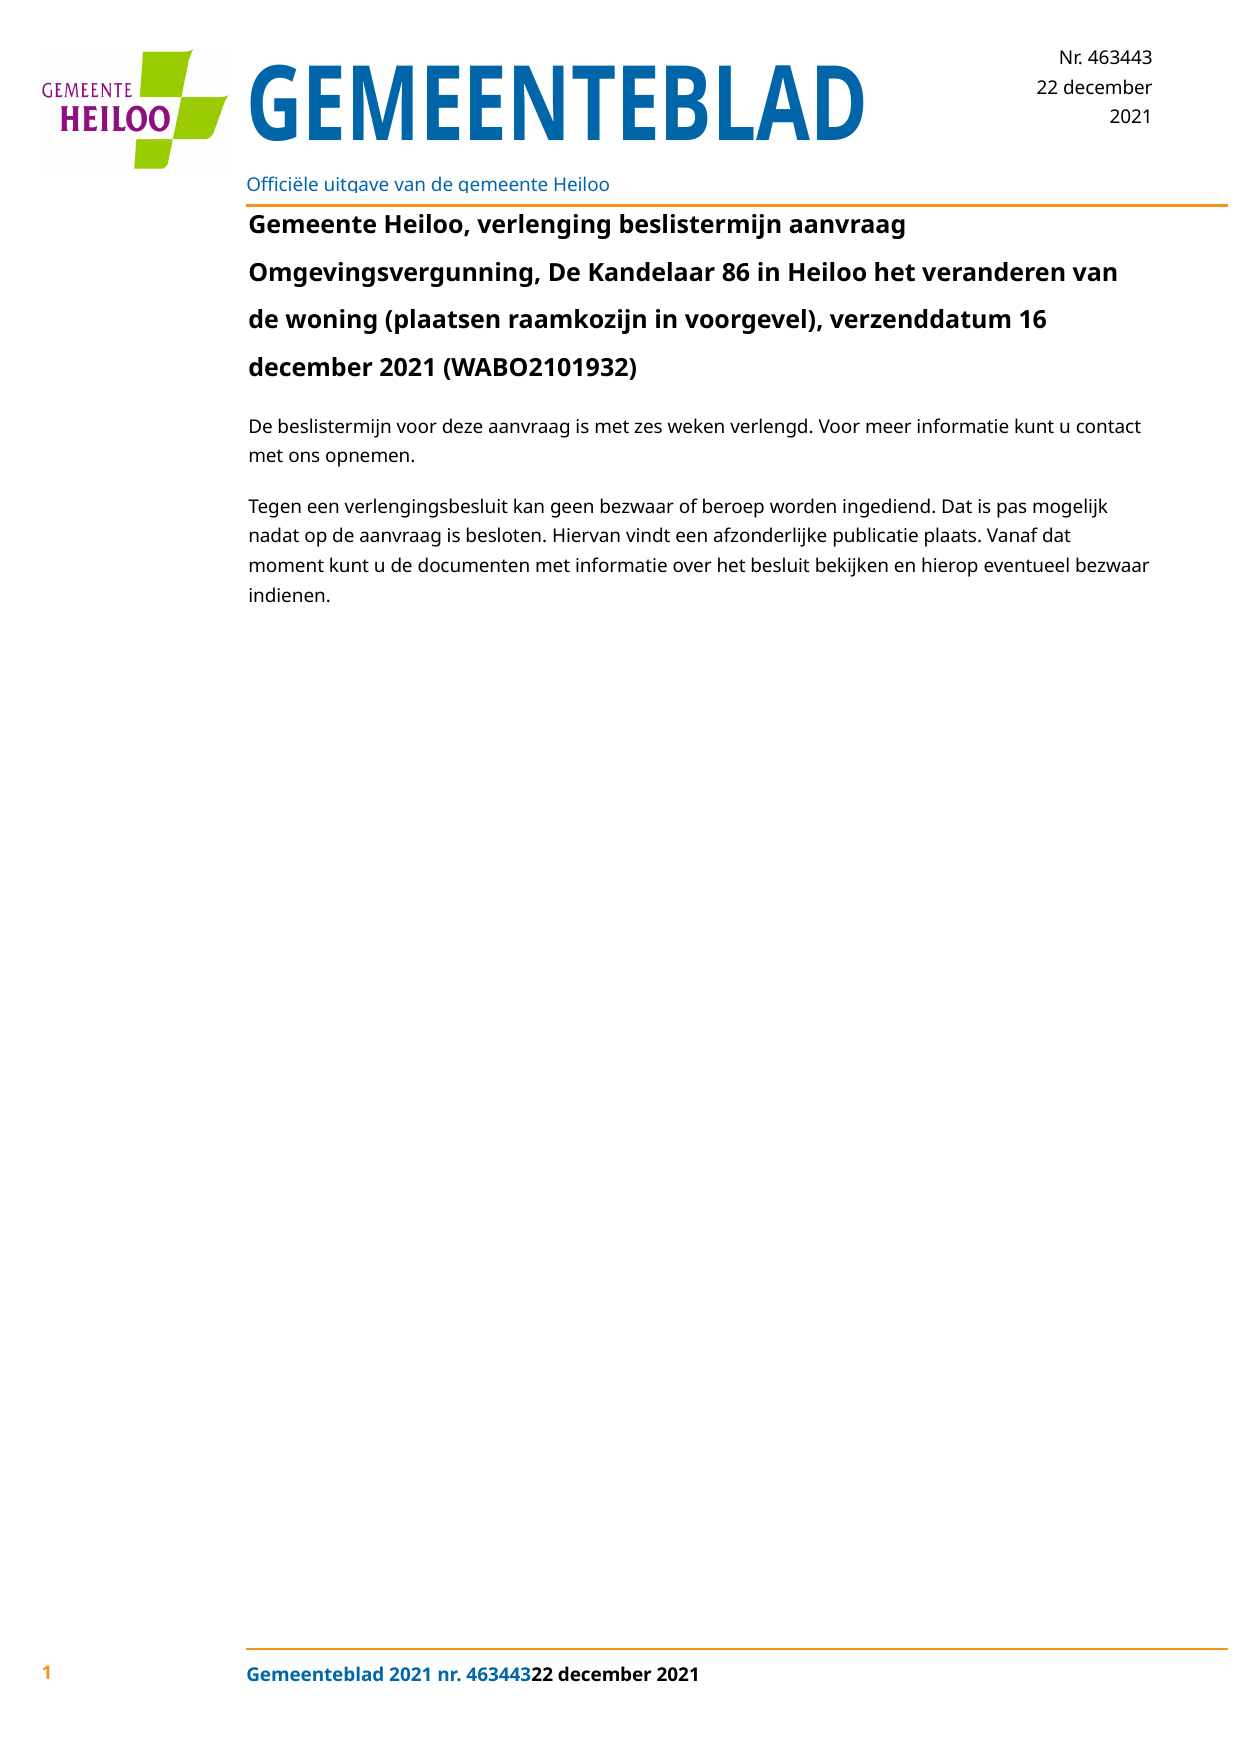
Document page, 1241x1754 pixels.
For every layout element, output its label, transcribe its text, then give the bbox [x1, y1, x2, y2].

picture [41, 47, 231, 172]
text De beslistermijn voor deze aanvraag is met zes weken verlengd. Voor meer informatie kunt u contact met ons opnemen. [248, 413, 1152, 468]
text Tegen een verlengingsbesluit kan geen bezwaar of beroep worden ingediend. Dat is pas mogelijk nadat op de aanvraag is besloten. Hiervan vindt een afzonderlijke publicatie plaats. Vanaf dat moment kunt u de documenten met informatie over het besluit bekijken en hierop eventueel bezwaar indienen. [248, 493, 1152, 608]
text Gemeente Heiloo, verlenging beslistermijn aanvraag Omgevingsvergunning, De Kandelaar 86 in Heiloo het veranderen van de woning (plaatsen raamkozijn in voorgevel), verzenddatum 16 december 2021 (WABO2101932) [248, 207, 1152, 384]
